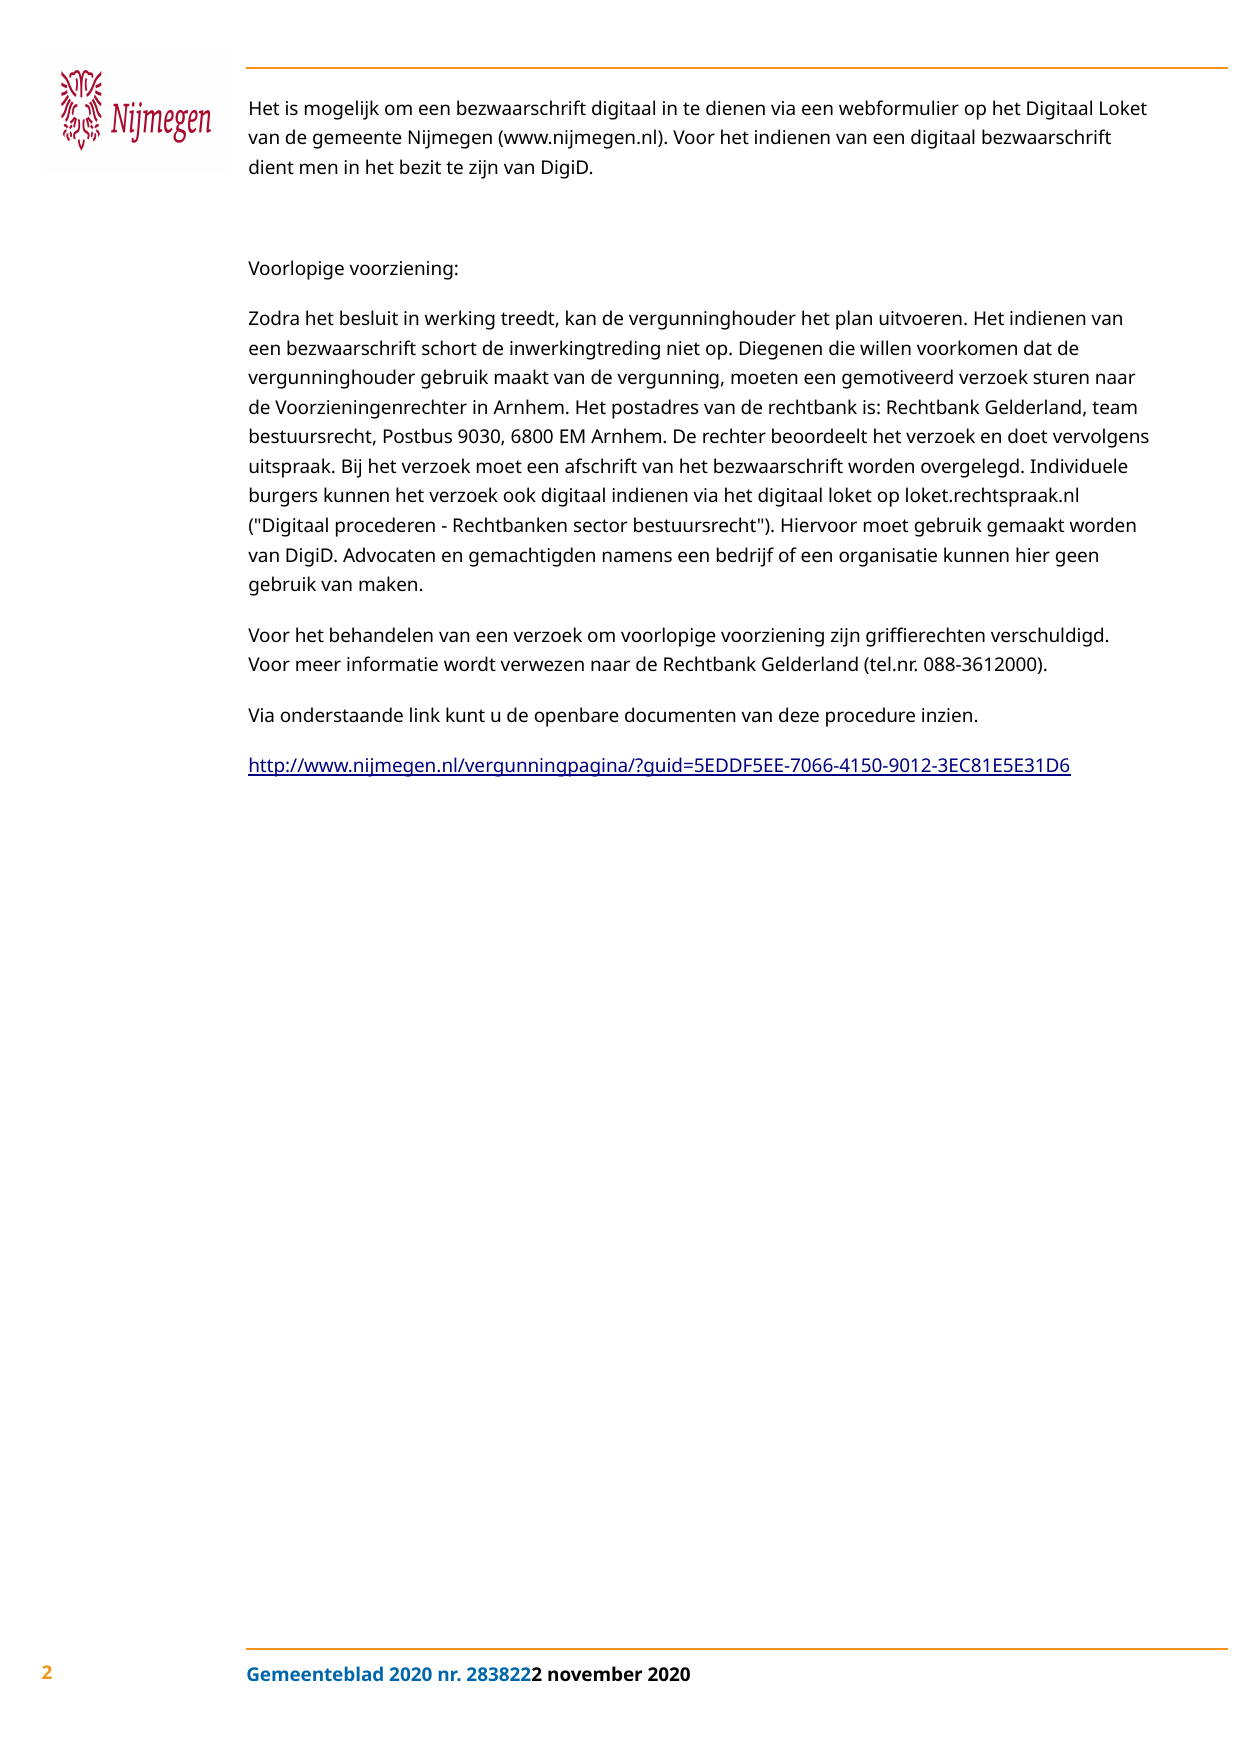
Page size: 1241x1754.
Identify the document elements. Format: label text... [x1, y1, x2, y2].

text http://www.nijmegen.nl/vergunningpagina/?guid=5EDDF5EE-7066-4150-9012-3EC81E5E31D6 [248, 752, 1152, 778]
text Voor het behandelen van een verzoek om voorlopige voorziening zijn griffierechten verschuldigd. Voor meer informatie wordt verwezen naar de Rechtbank Gelderland (tel.nr. 088-3612000). [248, 622, 1152, 677]
text Het is mogelijk om een bezwaarschrift digitaal in te dienen via een webformulier op het Digitaal Loket van de gemeente Nijmegen (www.nijmegen.nl). Voor het indienen van een digitaal bezwaarschrift dient men in het bezit te zijn van DigiD. [248, 95, 1152, 180]
text Zodra het besluit in werking treedt, kan de vergunninghouder het plan uitvoeren. Het indienen van een bezwaarschrift schort de inwerkingtreding niet op. Diegenen die willen voorkomen dat de vergunninghouder gebruik maakt van de vergunning, moeten een gemotiveerd verzoek sturen naar de Voorzieningenrechter in Arnhem. Het postadres van de rechtbank is: Rechtbank Gelderland, team bestuursrecht, Postbus 9030, 6800 EM Arnhem. De rechter beoordeelt het verzoek en doet vervolgens uitspraak. Bij het verzoek moet een afschrift van het bezwaarschrift worden overgelegd. Individuele burgers kunnen het verzoek ook digitaal indienen via het digitaal loket op loket.rechtspraak.nl ("Digitaal procederen - Rechtbanken sector bestuursrecht"). Hiervoor moet gebruik gemaakt worden van DigiD. Advocaten en gemachtigden namens een bedrijf of een organisatie kunnen hier geen gebruik van maken. [248, 305, 1152, 597]
text Voorlopige voorziening: [248, 255, 1152, 281]
picture [41, 47, 231, 172]
text Via onderstaande link kunt u de openbare documenten van deze procedure inzien. [248, 702, 1152, 728]
